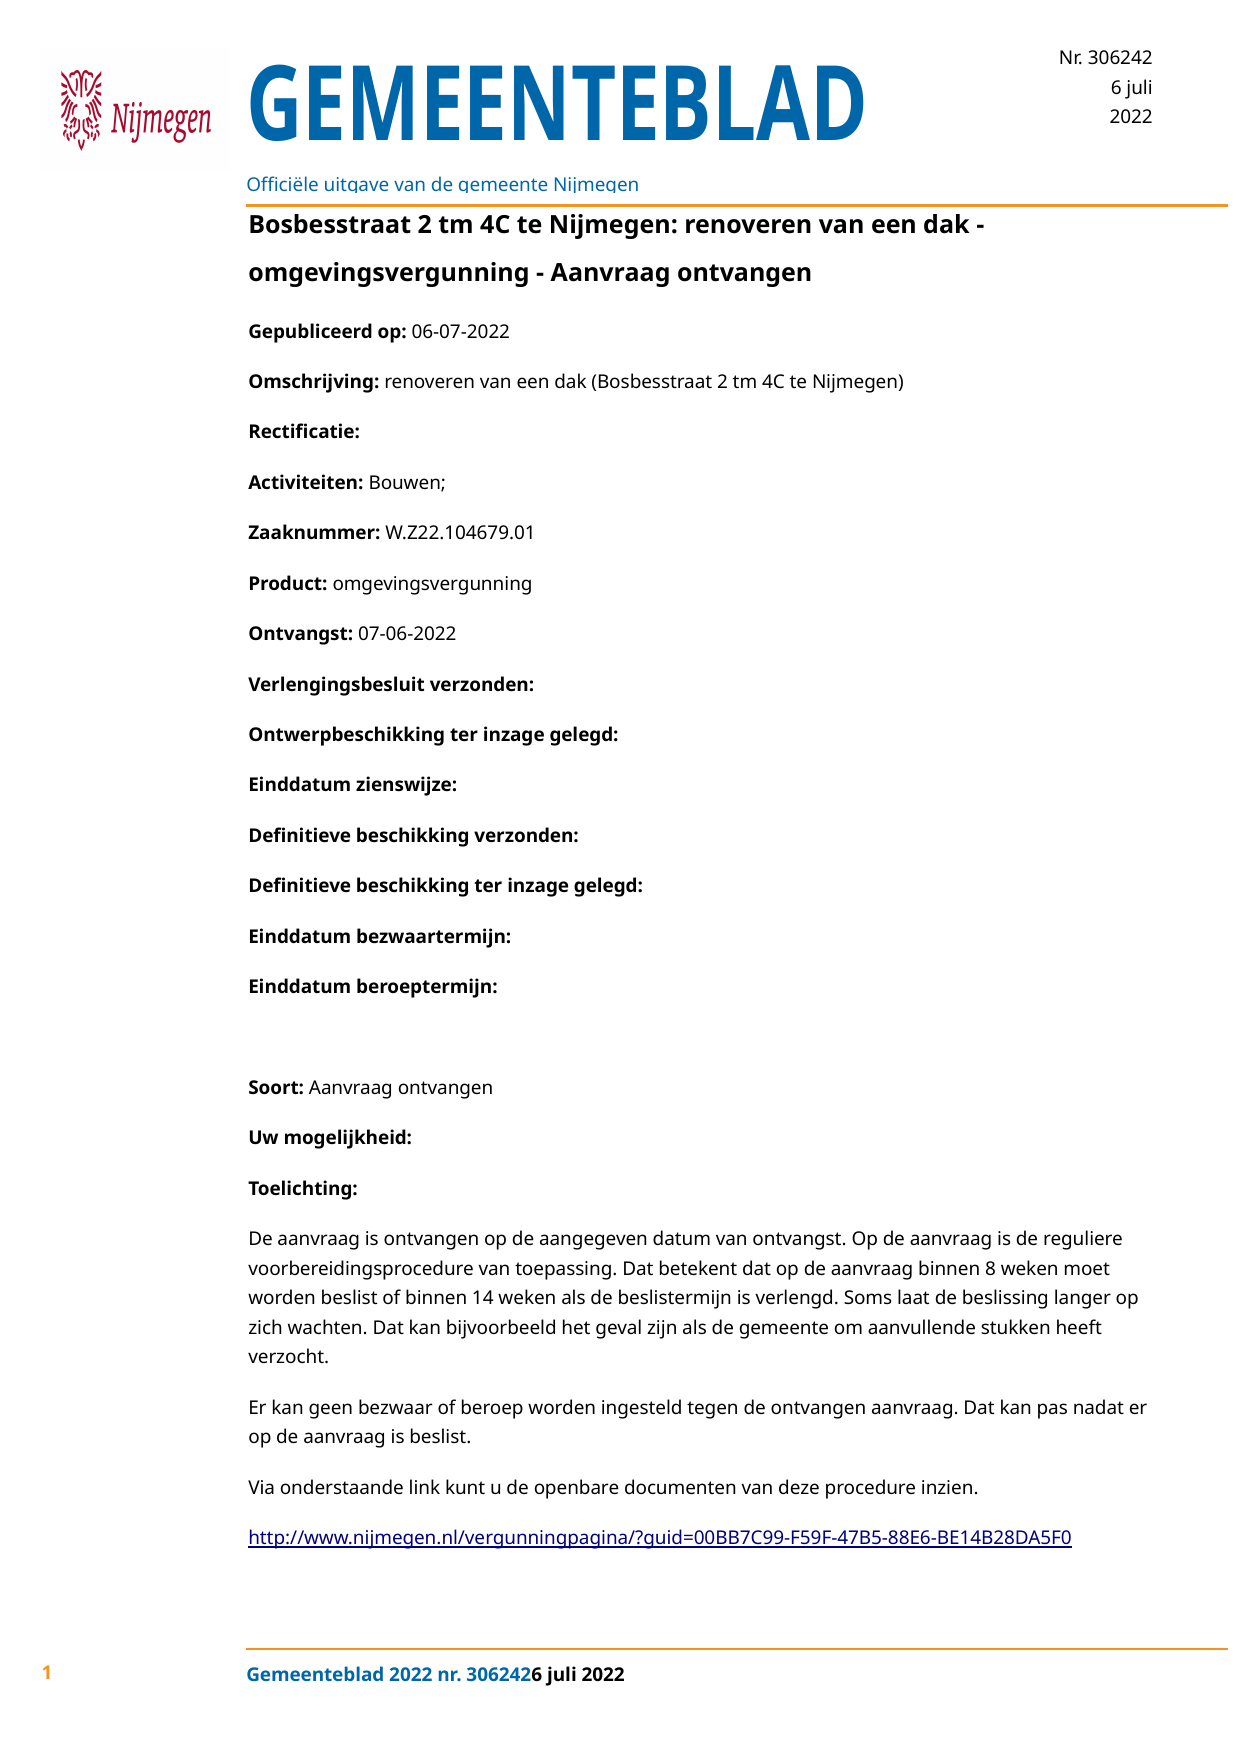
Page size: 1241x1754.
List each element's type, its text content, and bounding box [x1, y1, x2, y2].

text Er kan geen bezwaar of beroep worden ingesteld tegen de ontvangen aanvraag. Dat kan pas nadat er op de aanvraag is beslist. [248, 1394, 1152, 1449]
text Ontvangst: 07-06-2022 [248, 620, 1152, 646]
text Verlengingsbesluit verzonden: [248, 671, 1152, 697]
text Ontwerpbeschikking ter inzage gelegd: [248, 721, 1152, 747]
picture [41, 47, 231, 172]
text Uw mogelijkheid: [248, 1124, 1152, 1150]
text Product: omgevingsvergunning [248, 570, 1152, 596]
text De aanvraag is ontvangen op de aangegeven datum van ontvangst. Op de aanvraag is de reguliere voorbereidingsprocedure van toepassing. Dat betekent dat op de aanvraag binnen 8 weken moet worden beslist of binnen 14 weken als de beslistermijn is verlengd. Soms laat de beslissing langer op zich wachten. Dat kan bijvoorbeeld het geval zijn als de gemeente om aanvullende stukken heeft verzocht. [248, 1225, 1152, 1369]
text Soort: Aanvraag ontvangen [248, 1074, 1152, 1100]
text Definitieve beschikking verzonden: [248, 822, 1152, 848]
text Rectificatie: [248, 419, 1152, 444]
text Einddatum bezwaartermijn: [248, 923, 1152, 949]
text http://www.nijmegen.nl/vergunningpagina/?guid=00BB7C99-F59F-47B5-88E6-BE14B28DA5F0 [248, 1524, 1152, 1550]
text Activiteiten: Bouwen; [248, 469, 1152, 495]
text Zaaknummer: W.Z22.104679.01 [248, 519, 1152, 545]
text Toelichting: [248, 1175, 1152, 1201]
text Bosbesstraat 2 tm 4C te Nijmegen: renoveren van een dak - omgevingsvergunning - Aanvraag ontvangen [248, 207, 1152, 288]
text Gepubliceerd op: 06-07-2022 [248, 318, 1152, 344]
text Via onderstaande link kunt u de openbare documenten van deze procedure inzien. [248, 1474, 1152, 1500]
text Einddatum beroeptermijn: [248, 973, 1152, 999]
text Definitieve beschikking ter inzage gelegd: [248, 872, 1152, 898]
text Einddatum zienswijze: [248, 772, 1152, 797]
text Omschrijving: renoveren van een dak (Bosbesstraat 2 tm 4C te Nijmegen) [248, 368, 1152, 394]
